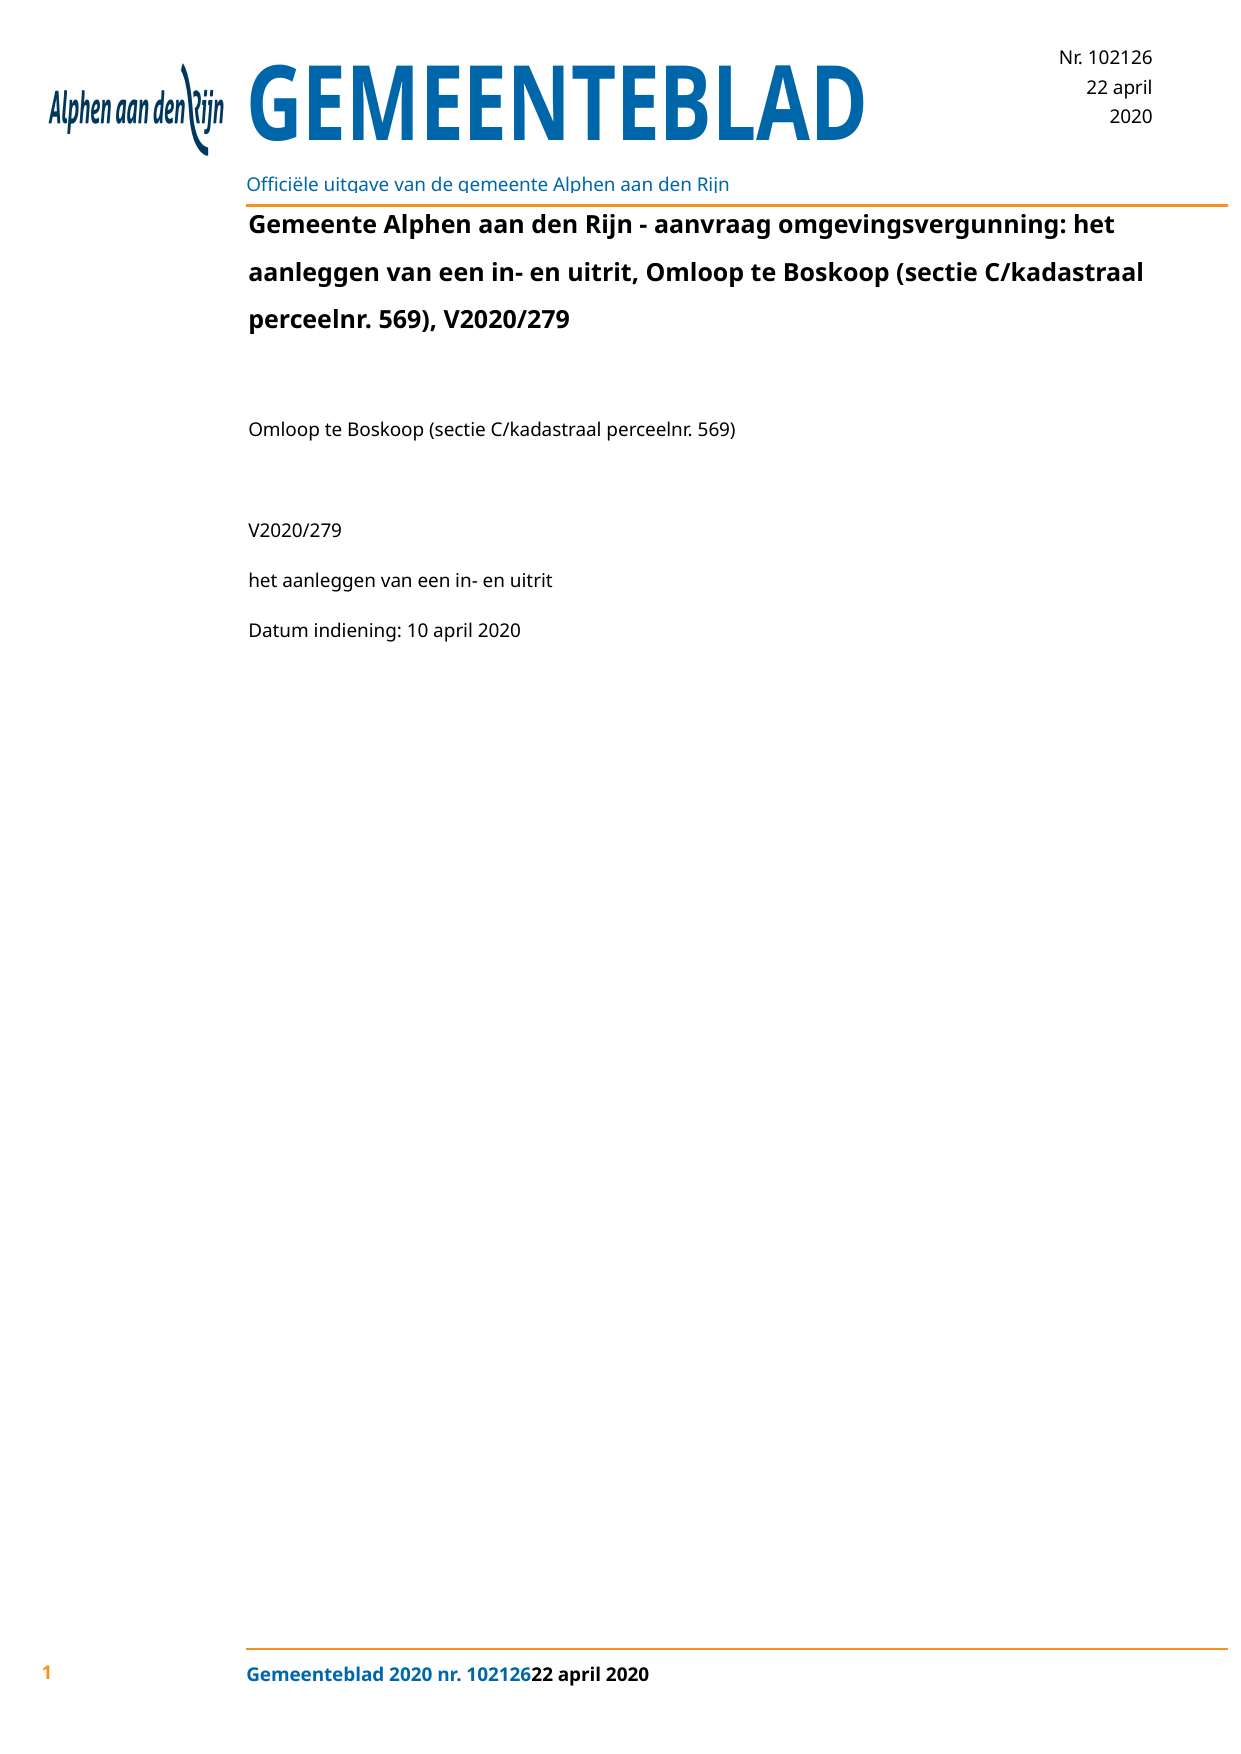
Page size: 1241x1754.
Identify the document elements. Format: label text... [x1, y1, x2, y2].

text het aanleggen van een in- en uitrit [248, 567, 1152, 593]
picture [41, 47, 231, 172]
text Omloop te Boskoop (sectie C/kadastraal perceelnr. 569) [248, 416, 1152, 442]
text Datum indiening: 10 april 2020 [248, 618, 1152, 643]
text V2020/279 [248, 517, 1152, 542]
text Gemeente Alphen aan den Rijn - aanvraag omgevingsvergunning: het aanleggen van een in- en uitrit, Omloop te Boskoop (sectie C/kadastraal perceelnr. 569), V2020/279 [248, 207, 1152, 336]
